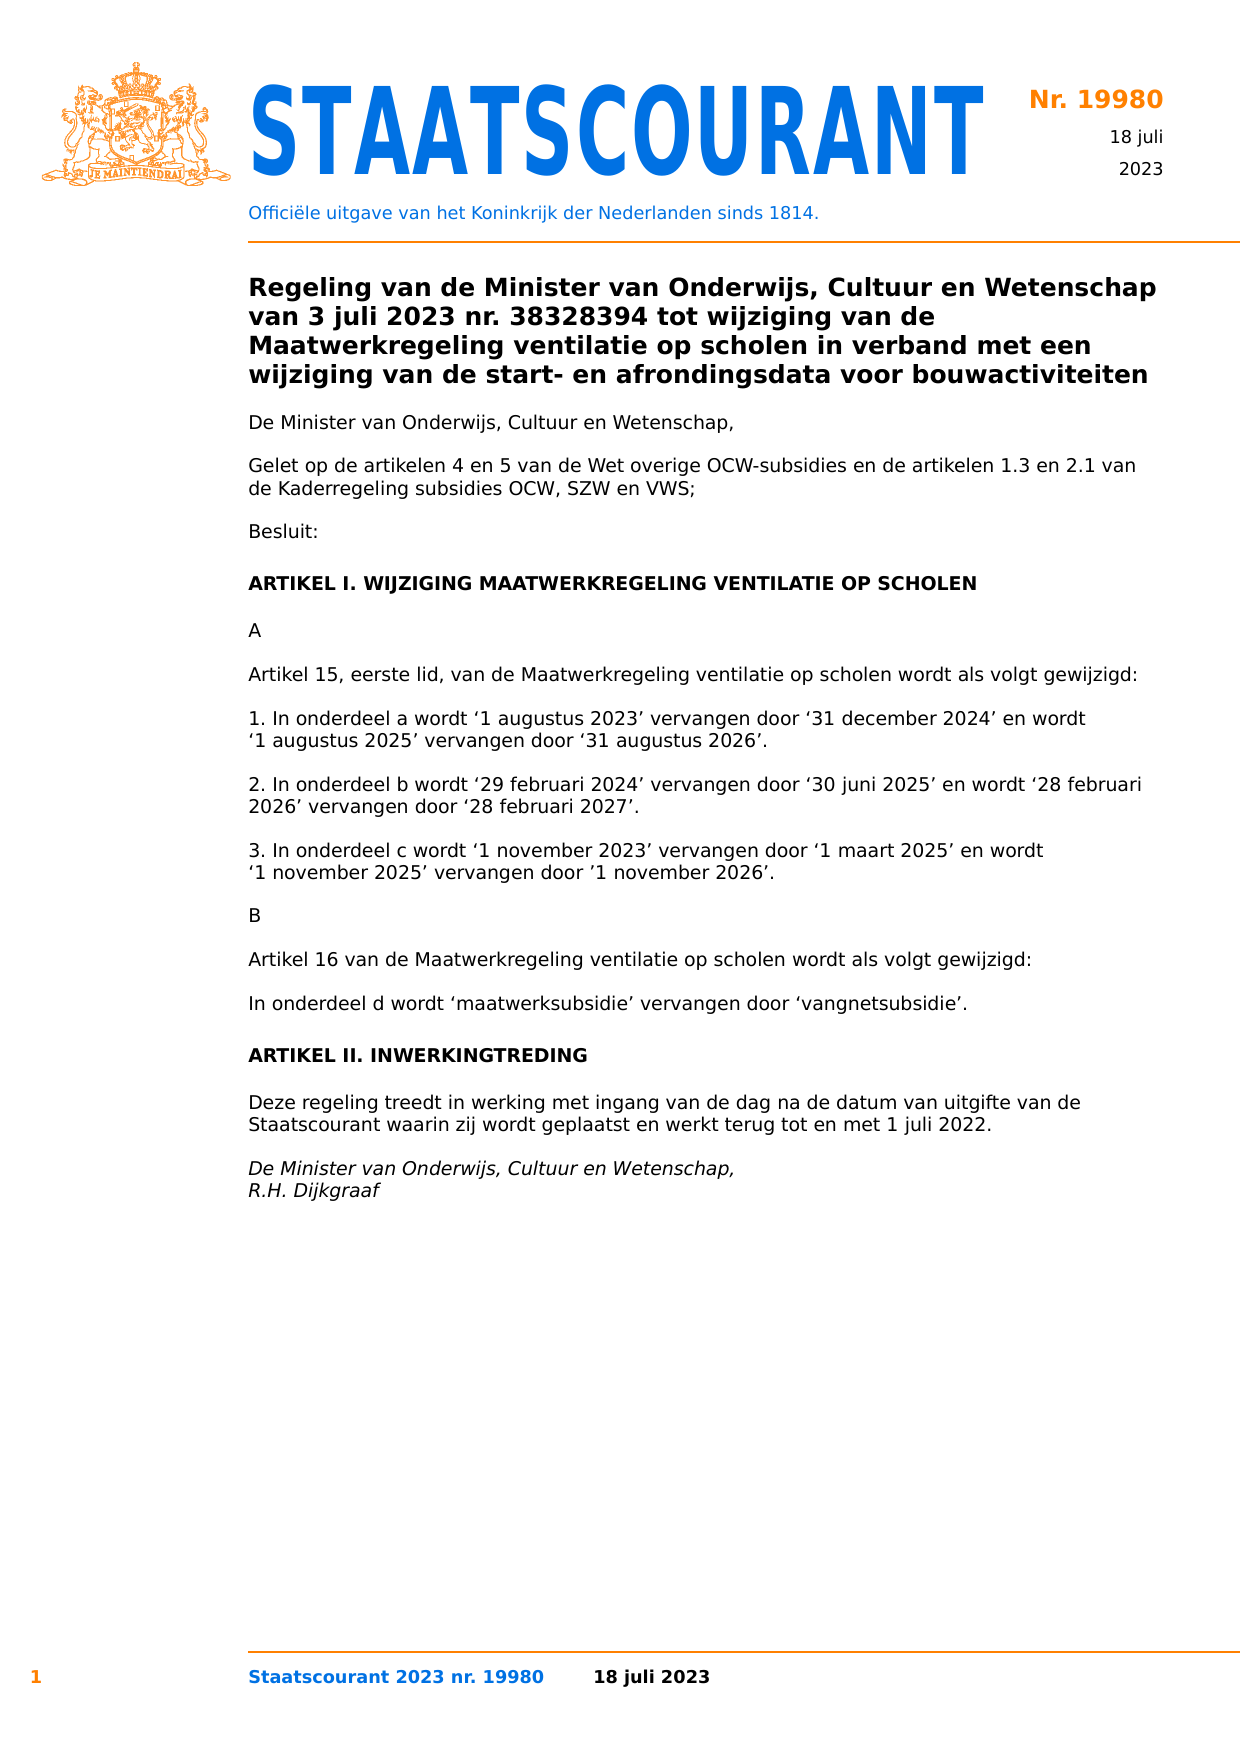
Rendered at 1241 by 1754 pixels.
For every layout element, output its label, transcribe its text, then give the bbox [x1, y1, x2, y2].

text A [248, 620, 1163, 642]
text De Minister van Onderwijs, Cultuur en Wetenschap, [248, 412, 1163, 433]
table_header [25, 62, 248, 241]
text De Minister van Onderwijs, Cultuur en Wetenschap, R.H. Dijkgraaf [248, 1158, 1163, 1202]
text In onderdeel d wordt ‘maatwerksubsidie’ vervangen door ‘vangnetsubsidie’. [248, 993, 1163, 1015]
text B [248, 905, 1163, 927]
table_cell 18 juli [998, 121, 1240, 153]
text Gelet op de artikelen 4 en 5 van de Wet overige OCW-subsidies en de artikelen 1.3 en 2.1 van de Kaderregeling subsidies OCW, SZW en VWS; [248, 455, 1163, 499]
subtitle ARTIKEL II. INWERKINGTREDING [248, 1045, 1163, 1067]
text 1. In onderdeel a wordt ‘1 augustus 2023’ vervangen door ‘31 december 2024’ en wordt ‘1 augustus 2025’ vervangen door ‘31 augustus 2026’. [248, 708, 1163, 752]
table_cell 2023 [998, 153, 1240, 203]
table_header STAATSCOURANT [248, 62, 998, 203]
subtitle ARTIKEL I. WIJZIGING MAATWERKREGELING VENTILATIE OP SCHOLEN [248, 573, 1163, 595]
text 3. In onderdeel c wordt ‘1 november 2023’ vervangen door ‘1 maart 2025’ en wordt ‘1 november 2025’ vervangen door ’1 november 2026’. [248, 839, 1163, 883]
text Artikel 15, eerste lid, van de Maatwerkregeling ventilatie op scholen wordt als volgt gewijzigd: [248, 664, 1163, 686]
text 2. In onderdeel b wordt ‘29 februari 2024’ vervangen door ‘30 juni 2025’ en wordt ‘28 februari 2026’ vervangen door ‘28 februari 2027’. [248, 774, 1163, 818]
text Deze regeling treedt in werking met ingang van de dag na de datum van uitgifte van de Staatscourant waarin zij wordt geplaatst en werkt terug tot en met 1 juli 2022. [248, 1092, 1163, 1136]
text Besluit: [248, 521, 1163, 543]
text Artikel 16 van de Maatwerkregeling ventilatie op scholen wordt als volgt gewijzigd: [248, 949, 1163, 971]
subtitle Regeling van de Minister van Onderwijs, Cultuur en Wetenschap van 3 juli 2023 nr. 38328394 tot wijziging van de Maatwerkregeling ventilatie op scholen in verband met een wijziging van de start- en afrondingsdata voor bouwactiviteiten [248, 273, 1163, 390]
table_header Nr. 19980 [998, 62, 1240, 121]
picture [41, 62, 231, 186]
table_cell Officiële uitgave van het Koninkrijk der Nederlanden sinds 1814. [248, 203, 1240, 241]
